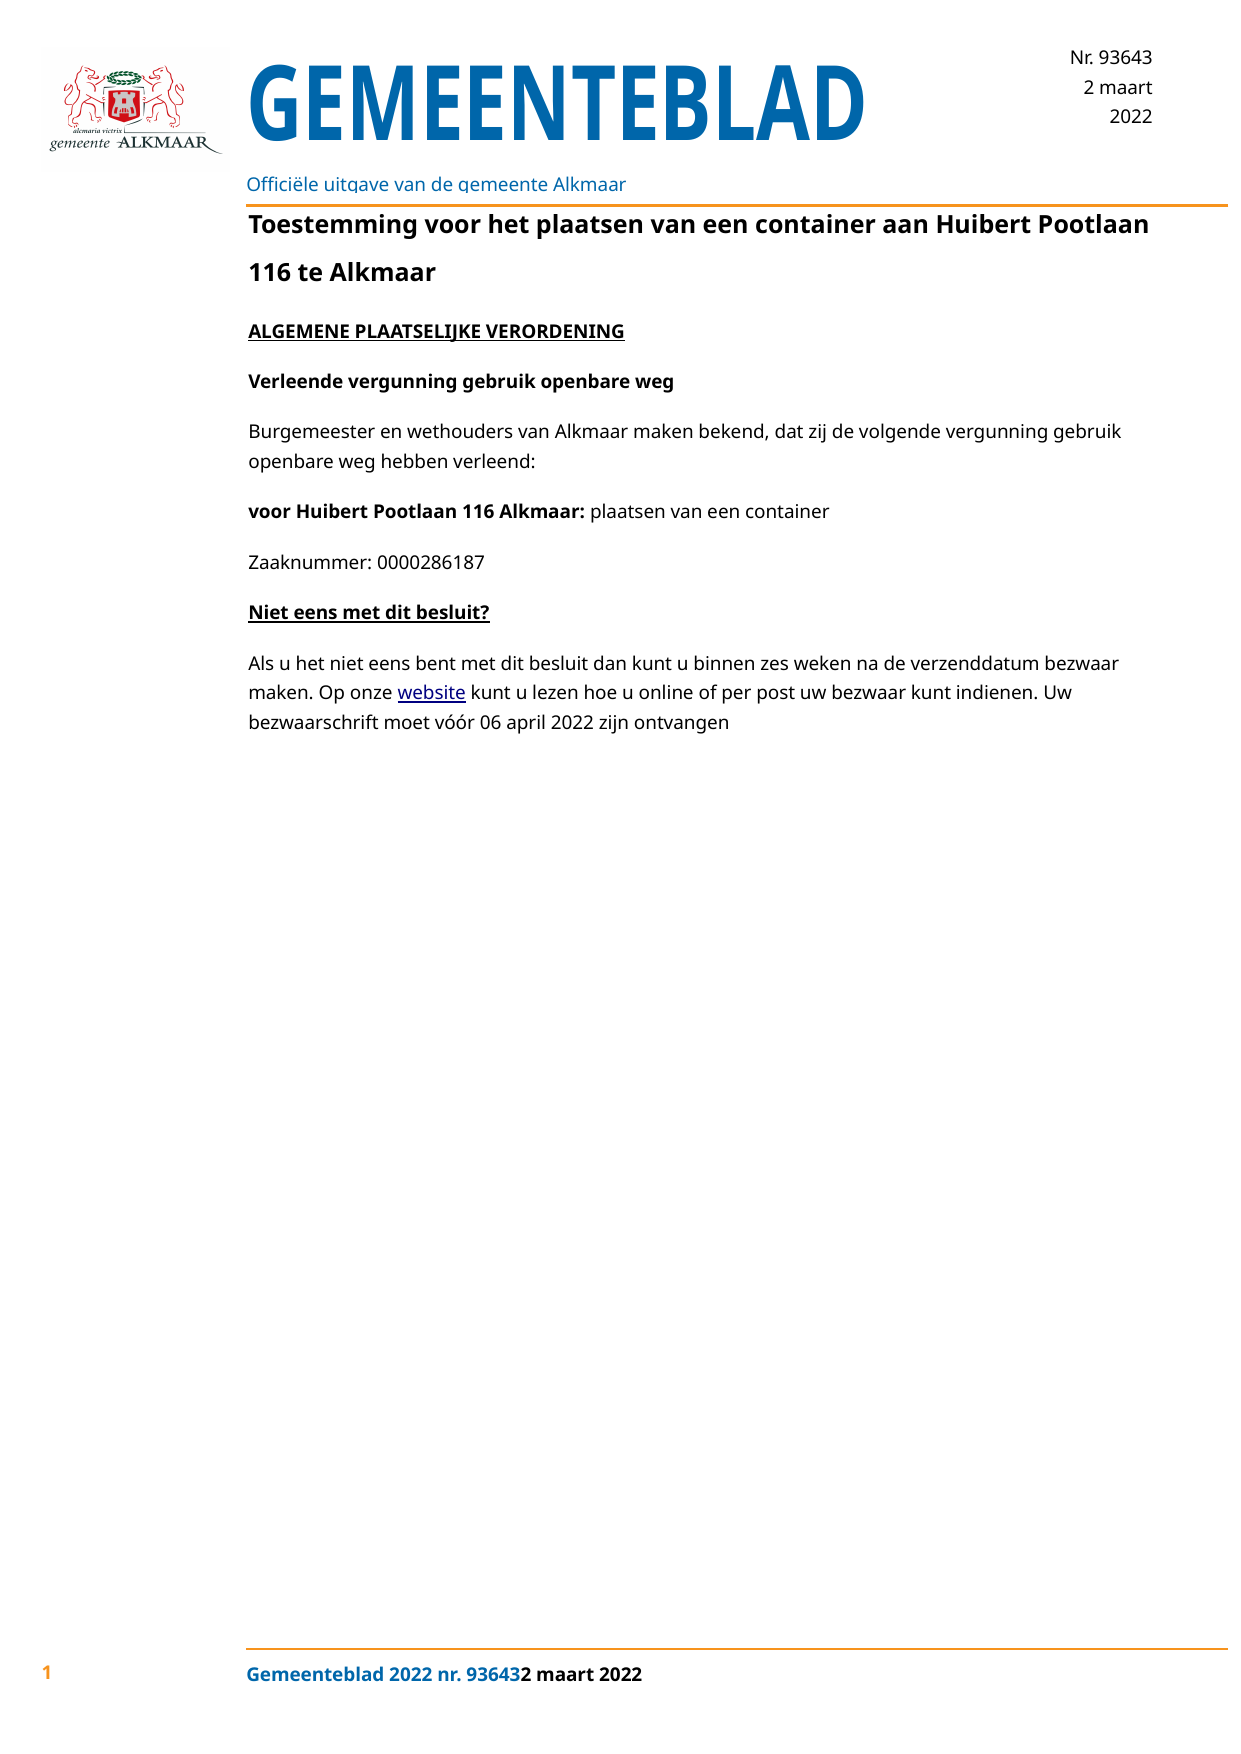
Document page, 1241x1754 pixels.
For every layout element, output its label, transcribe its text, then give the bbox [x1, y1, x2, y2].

text Niet eens met dit besluit? [248, 599, 1152, 625]
text ALGEMENE PLAATSELIJKE VERORDENING [248, 318, 1152, 344]
picture [41, 47, 231, 172]
text Zaaknummer: 0000286187 [248, 549, 1152, 575]
text Burgemeester en wethouders van Alkmaar maken bekend, dat zij de volgende vergunning gebruik openbare weg hebben verleend: [248, 419, 1152, 474]
text Toestemming voor het plaatsen van een container aan Huibert Pootlaan 116 te Alkmaar [248, 207, 1152, 288]
text Als u het niet eens bent met dit besluit dan kunt u binnen zes weken na de verzenddatum bezwaar maken. Op onze website kunt u lezen hoe u online of per post uw bezwaar kunt indienen. Uw bezwaarschrift moet vóór 06 april 2022 zijn ontvangen [248, 650, 1152, 735]
text voor Huibert Pootlaan 116 Alkmaar: plaatsen van een container [248, 499, 1152, 524]
text Verleende vergunning gebruik openbare weg [248, 368, 1152, 394]
